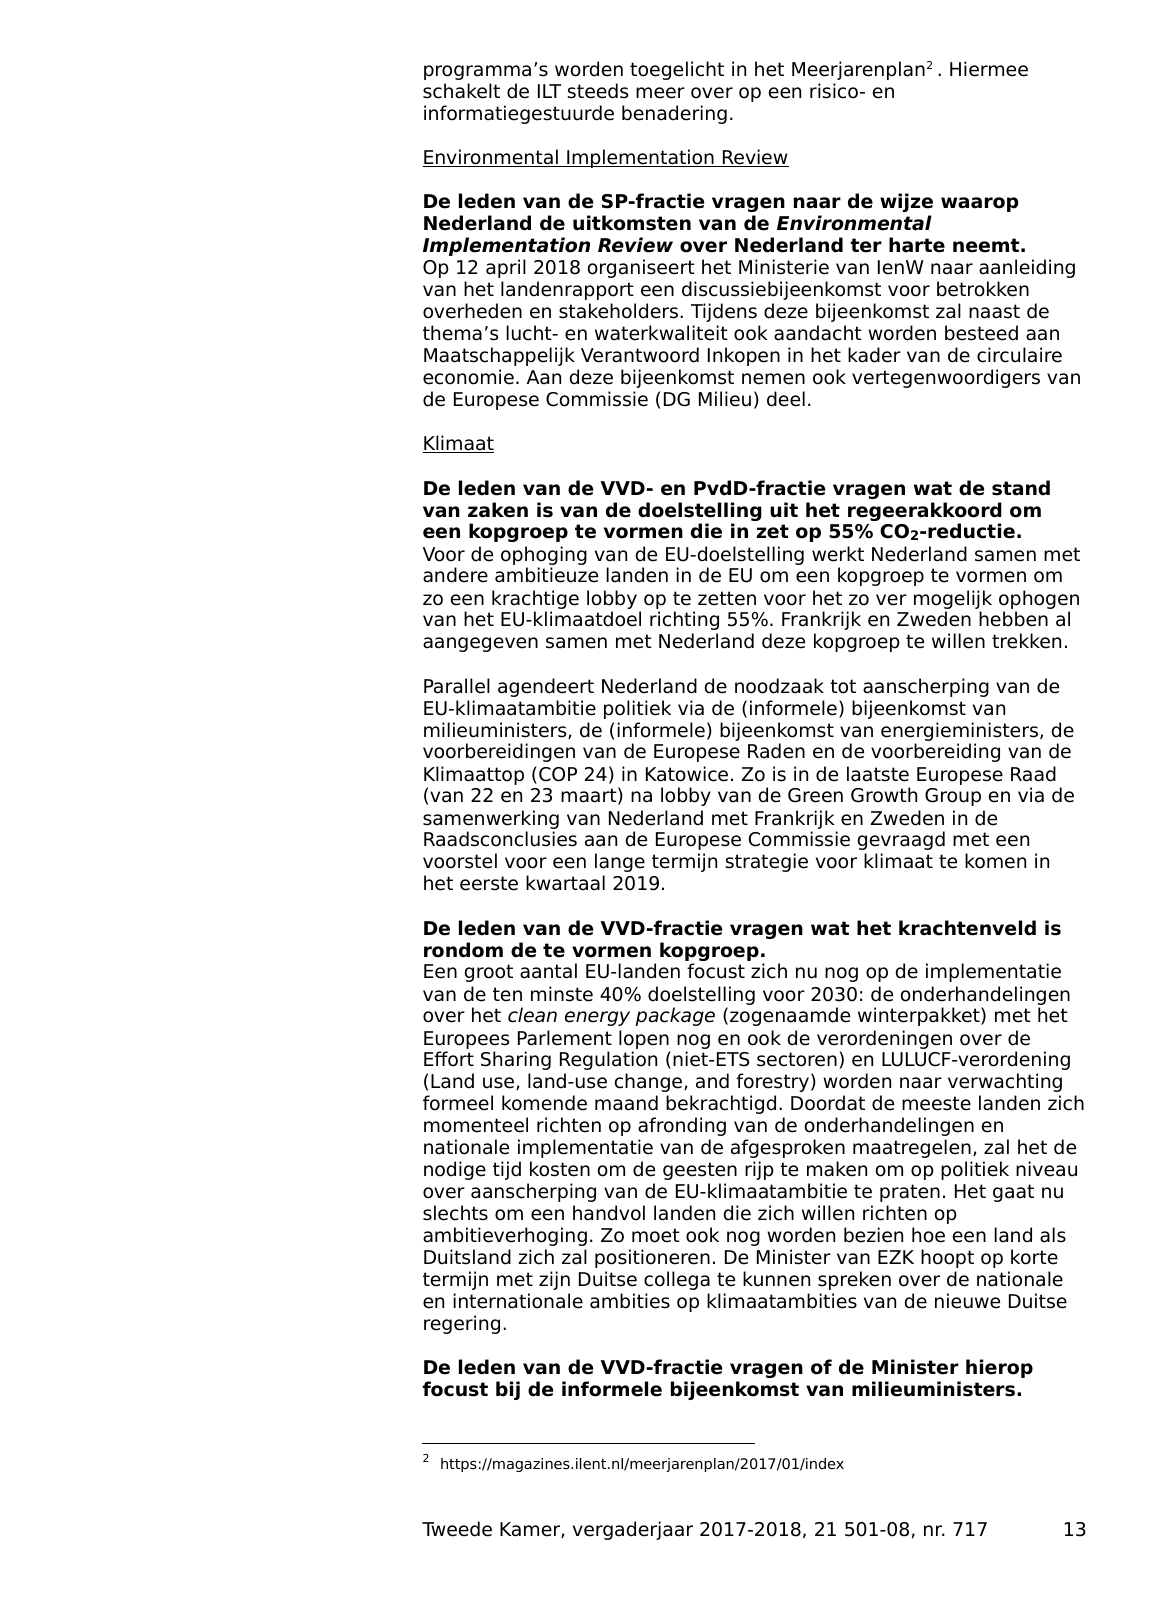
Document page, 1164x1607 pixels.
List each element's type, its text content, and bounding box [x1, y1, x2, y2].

text De leden van de SP-fractie vragen naar de wijze waarop Nederland de uitkomsten van de Environmental Implementation Review over Nederland ter harte neemt. [422, 191, 1087, 257]
text Op 12 april 2018 organiseert het Ministerie van IenW naar aanleiding van het landenrapport een discussiebijeenkomst voor betrokken overheden en stakeholders. Tijdens deze bijeenkomst zal naast de thema’s lucht- en waterkwaliteit ook aandacht worden besteed aan Maatschappelijk Verantwoord Inkopen in het kader van de circulaire economie. Aan deze bijeenkomst nemen ook vertegenwoordigers van de Europese Commissie (DG Milieu) deel. [422, 257, 1087, 411]
text https://magazines.ilent.nl/meerjarenplan/2017/01/index [422, 1452, 1087, 1474]
text Parallel agendeert Nederland de noodzaak tot aanscherping van de EU-klimaatambitie politiek via de (informele) bijeenkomst van milieuministers, de (informele) bijeenkomst van energieministers, de voorbereidingen van de Europese Raden en de voorbereiding van de Klimaattop (COP 24) in Katowice. Zo is in de laatste Europese Raad (van 22 en 23 maart) na lobby van de Green Growth Group en via de samenwerking van Nederland met Frankrijk en Zweden in de Raadsconclusies aan de Europese Commissie gevraagd met een voorstel voor een lange termijn strategie voor klimaat te komen in het eerste kwartaal 2019. [422, 676, 1087, 895]
text programma’s worden toegelicht in het Meerjarenplan. Hiermee schakelt de ILT steeds meer over op een risico- en informatiegestuurde benadering. [422, 59, 1087, 125]
subtitle Klimaat [422, 433, 1087, 455]
text De leden van de VVD-fractie vragen of de Minister hierop focust bij de informele bijeenkomst van milieuministers. [422, 1357, 1087, 1401]
text Voor de ophoging van de EU-doelstelling werkt Nederland samen met andere ambitieuze landen in de EU om een kopgroep te vormen om zo een krachtige lobby op te zetten voor het zo ver mogelijk ophogen van het EU-klimaatdoel richting 55%. Frankrijk en Zweden hebben al aangegeven samen met Nederland deze kopgroep te willen trekken. [422, 543, 1087, 653]
text De leden van de VVD-fractie vragen wat het krachtenveld is rondom de te vormen kopgroep. [422, 917, 1087, 961]
subtitle Environmental Implementation Review [422, 147, 1087, 169]
text De leden van de VVD- en PvdD-fractie vragen wat de stand van zaken is van de doelstelling uit het regeerakkoord om een kopgroep te vormen die in zet op 55% CO2-reductie. [422, 477, 1087, 543]
text Een groot aantal EU-landen focust zich nu nog op de implementatie van de ten minste 40% doelstelling voor 2030: de onderhandelingen over het clean energy package (zogenaamde winterpakket) met het Europees Parlement lopen nog en ook de verordeningen over de Effort Sharing Regulation (niet-ETS sectoren) en LULUCF-verordening (Land use, land-use change, and forestry) worden naar verwachting formeel komende maand bekrachtigd. Doordat de meeste landen zich momenteel richten op afronding van de onderhandelingen en nationale implementatie van de afgesproken maatregelen, zal het de nodige tijd kosten om de geesten rijp te maken om op politiek niveau over aanscherping van de EU-klimaatambitie te praten. Het gaat nu slechts om een handvol landen die zich willen richten op ambitieverhoging. Zo moet ook nog worden bezien hoe een land als Duitsland zich zal positioneren. De Minister van EZK hoopt op korte termijn met zijn Duitse collega te kunnen spreken over de nationale en internationale ambities op klimaatambities van de nieuwe Duitse regering. [422, 961, 1087, 1335]
